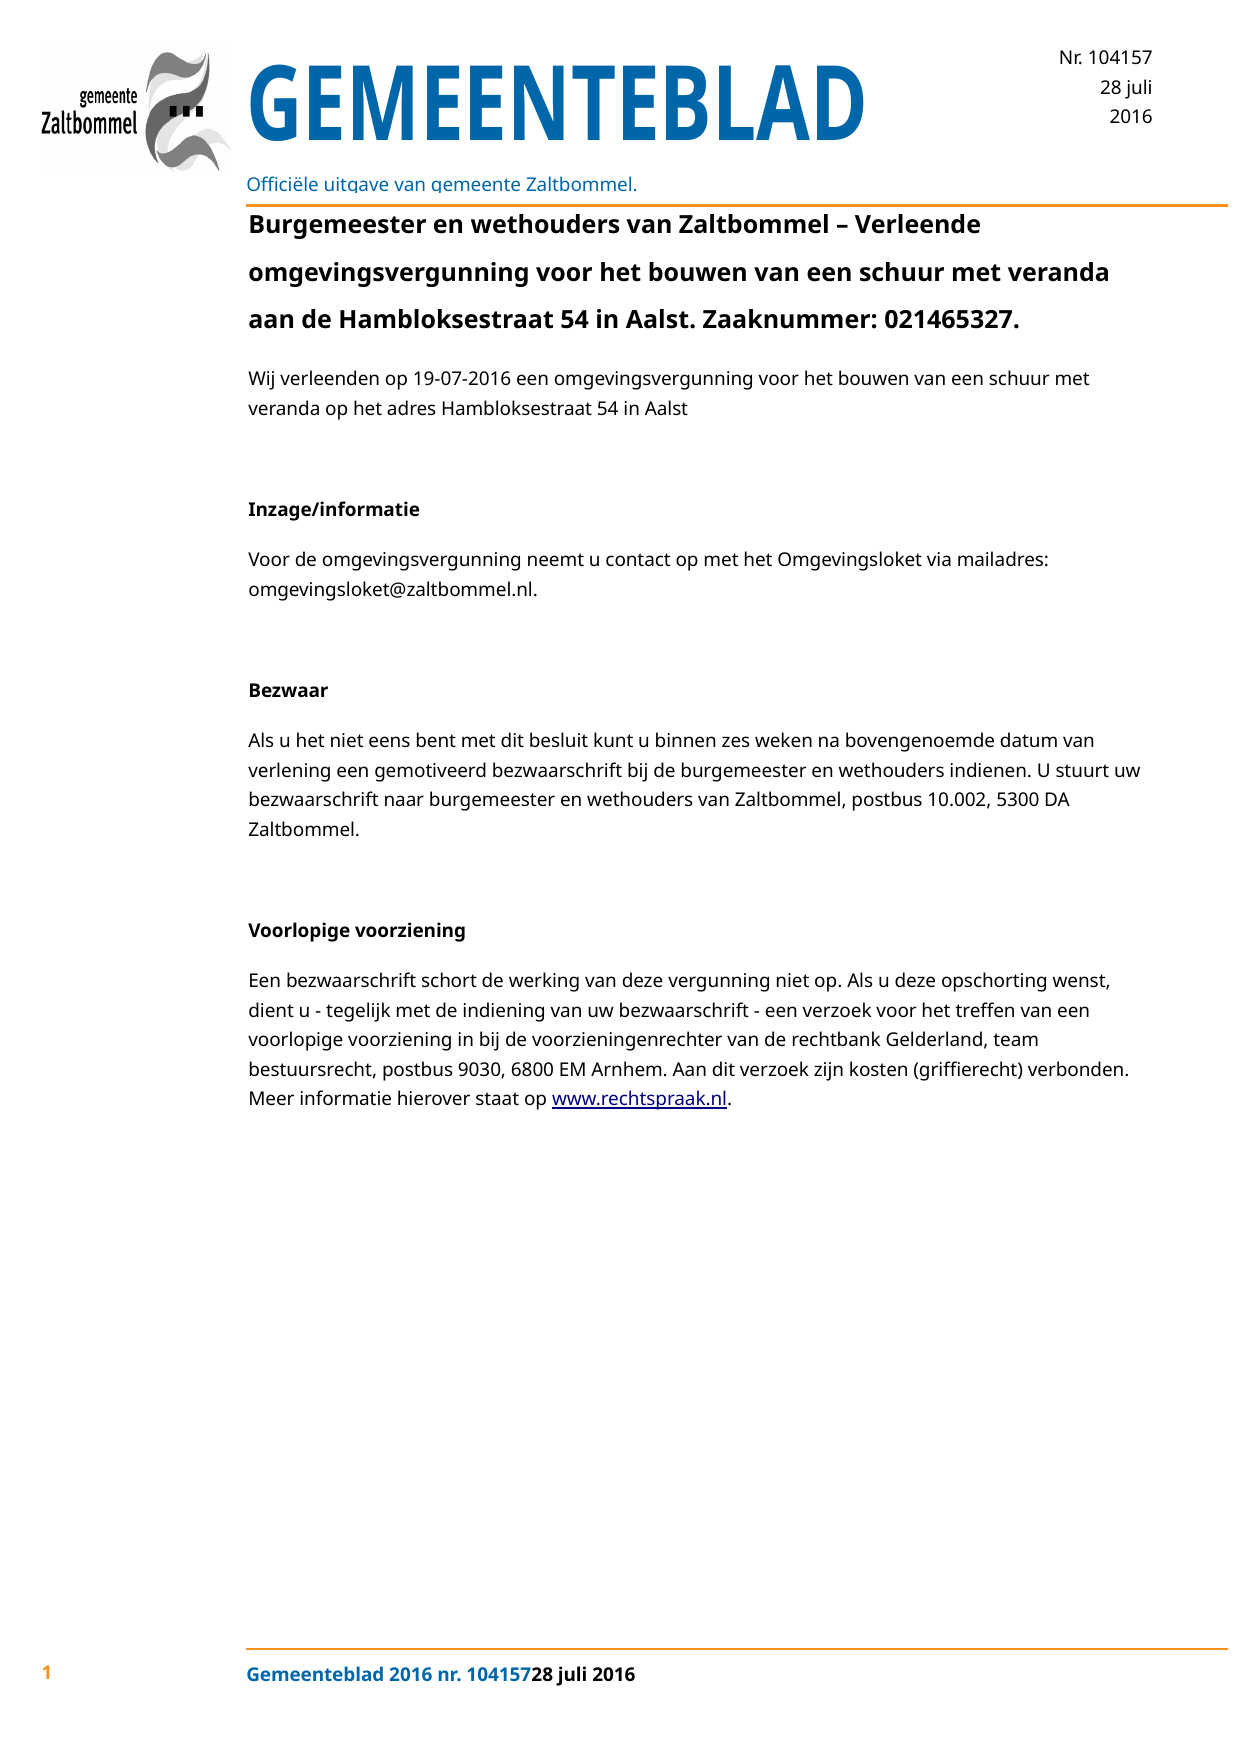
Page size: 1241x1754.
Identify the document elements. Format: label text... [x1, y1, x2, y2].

text Wij verleenden op 19-07-2016 een omgevingsvergunning voor het bouwen van een schuur met veranda op het adres Hambloksestraat 54 in Aalst [248, 366, 1152, 421]
text Burgemeester en wethouders van Zaltbommel – Verleende omgevingsvergunning voor het bouwen van een schuur met veranda aan de Hambloksestraat 54 in Aalst. Zaaknummer: 021465327. [248, 207, 1152, 336]
text Een bezwaarschrift schort de werking van deze vergunning niet op. Als u deze opschorting wenst, dient u - tegelijk met de indiening van uw bezwaarschrift - een verzoek voor het treffen van een voorlopige voorziening in bij de voorzieningenrechter van de rechtbank Gelderland, team bestuursrecht, postbus 9030, 6800 EM Arnhem. Aan dit verzoek zijn kosten (griffierecht) verbonden. Meer informatie hierover staat op www.rechtspraak.nl. [248, 967, 1152, 1111]
text Voor de omgevingsvergunning neemt u contact op met het Omgevingsloket via mailadres: omgevingsloket@zaltbommel.nl. [248, 546, 1152, 602]
picture [41, 47, 231, 172]
text Bezwaar [248, 677, 1152, 702]
text Als u het niet eens bent met dit besluit kunt u binnen zes weken na bovengenoemde datum van verlening een gemotiveerd bezwaarschrift bij de burgemeester en wethouders indienen. U stuurt uw bezwaarschrift naar burgemeester en wethouders van Zaltbommel, postbus 10.002, 5300 DA Zaltbommel. [248, 727, 1152, 842]
text Voorlopige voorziening [248, 917, 1152, 942]
text Inzage/informatie [248, 496, 1152, 522]
